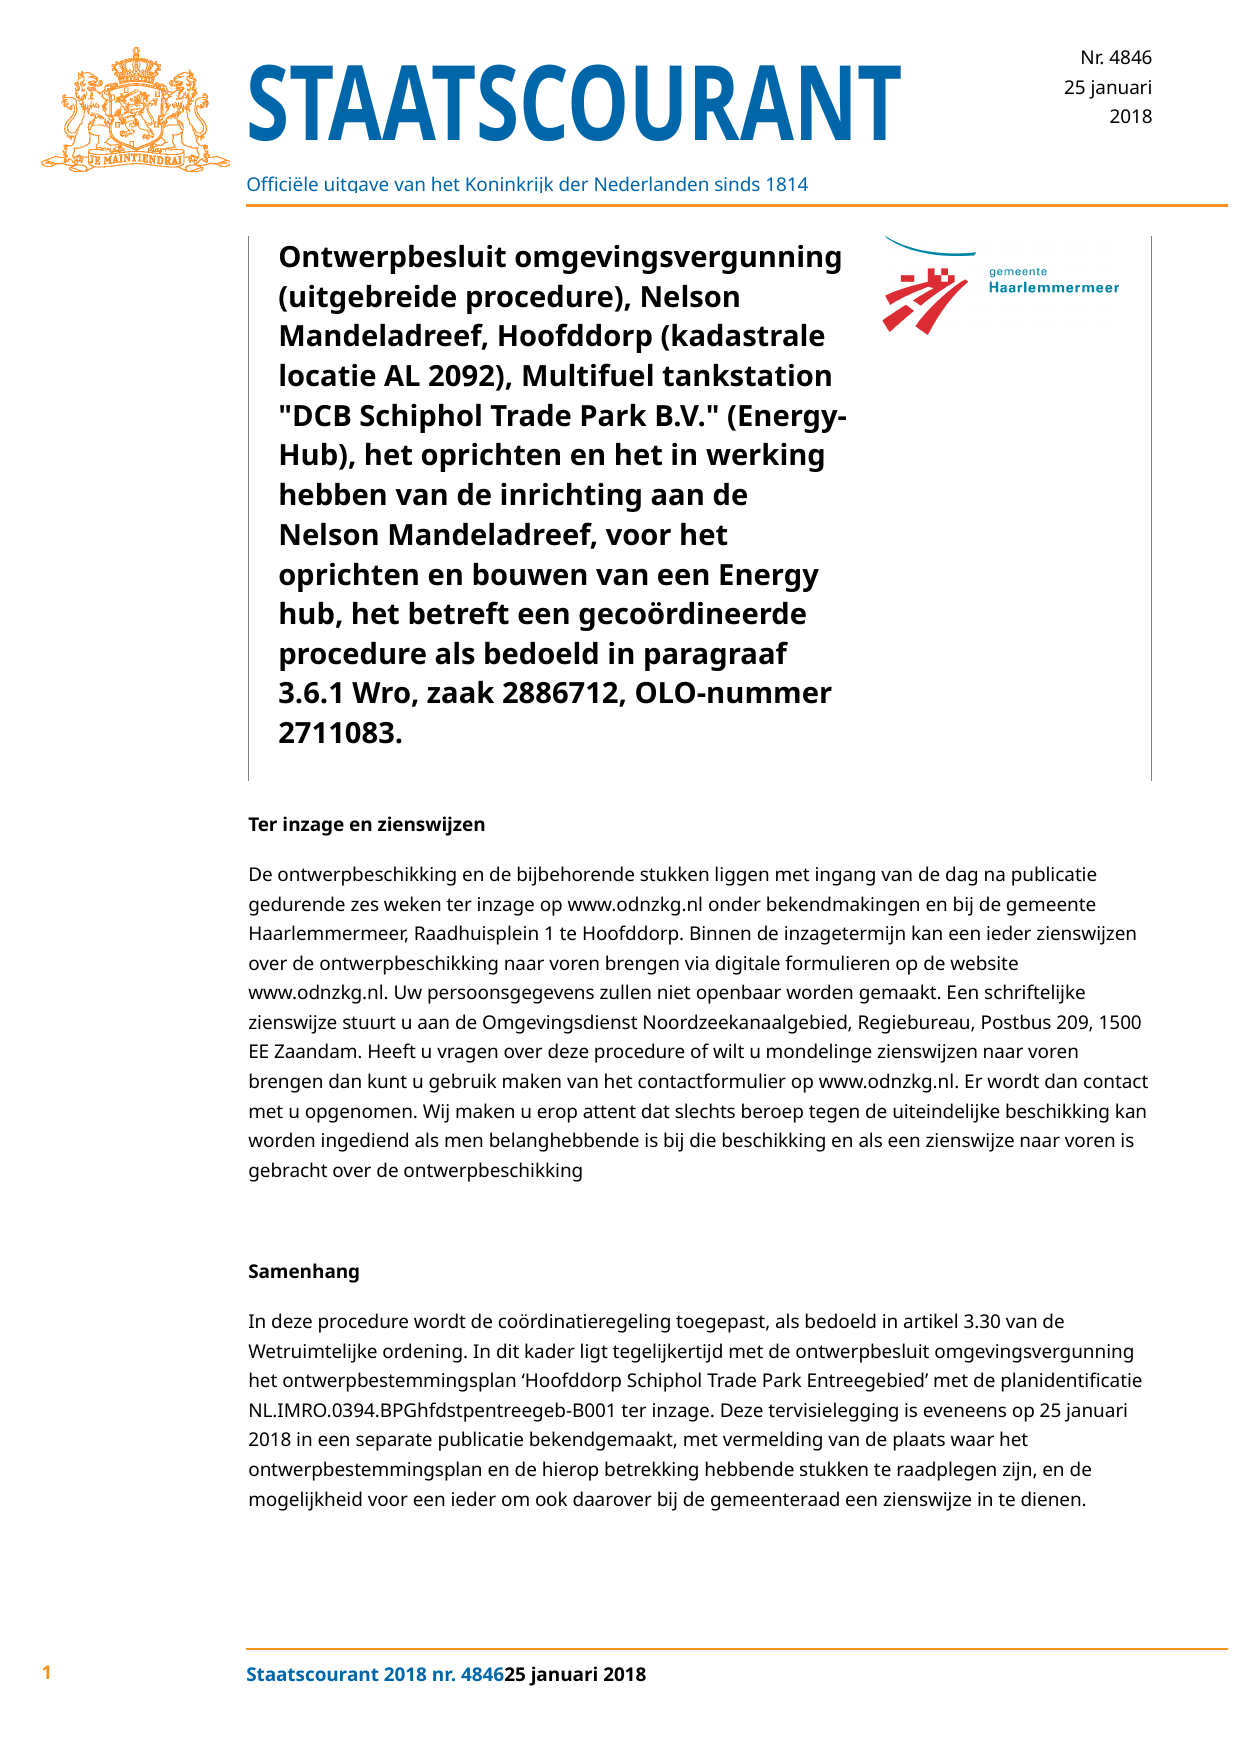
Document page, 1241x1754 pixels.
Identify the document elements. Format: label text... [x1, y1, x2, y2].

text Ter inzage en zienswijzen [248, 811, 1152, 837]
picture [41, 47, 231, 172]
table_header Ontwerpbesluit omgevingsvergunning (uitgebreide procedure), Nelson Mandeladreef, Hoofddorp (kadastrale locatie AL 2092), Multifuel tankstation "DCB Schiphol Trade Park B.V." (Energy-Hub), het oprichten en het in werking hebben van de inrichting aan de Nelson Mandeladreef, voor het oprichten en bouwen van een Energy hub, het betreft een gecoördineerde procedure als bedoeld in paragraaf 3.6.1 Wro, zaak 2886712, OLO-nummer 2711083. [249, 236, 850, 781]
text In deze procedure wordt de coördinatieregeling toegepast, als bedoeld in artikel 3.30 van de Wetruimtelijke ordening. In dit kader ligt tegelijkertijd met de ontwerpbesluit omgevingsvergunning het ontwerpbestemmingsplan ‘Hoofddorp Schiphol Trade Park Entreegebied’ met de planidentificatie NL.IMRO.0394.BPGhfdstpentreegeb-B001 ter inzage. Deze tervisielegging is eveneens op 25 januari 2018 in een separate publicatie bekendgemaakt, met vermelding van de plaats waar het ontwerpbestemmingsplan en de hierop betrekking hebbende stukken te raadplegen zijn, en de mogelijkheid voor een ieder om ook daarover bij de gemeenteraad een zienswijze in te dienen. [248, 1308, 1152, 1512]
text De ontwerpbeschikking en de bijbehorende stukken liggen met ingang van de dag na publicatie gedurende zes weken ter inzage op www.odnzkg.nl onder bekendmakingen en bij de gemeente Haarlemmermeer, Raadhuisplein 1 te Hoofddorp. Binnen de inzagetermijn kan een ieder zienswijzen over de ontwerpbeschikking naar voren brengen via digitale formulieren op de website www.odnzkg.nl. Uw persoonsgegevens zullen niet openbaar worden gemaakt. Een schriftelijke zienswijze stuurt u aan de Omgevingsdienst Noordzeekanaalgebied, Regiebureau, Postbus 209, 1500 EE Zaandam. Heeft u vragen over deze procedure of wilt u mondelinge zienswijzen naar voren brengen dan kunt u gebruik maken van het contactformulier op www.odnzkg.nl. Er wordt dan contact met u opgenomen. Wij maken u erop attent dat slechts beroep tegen de uiteindelijke beschikking kan worden ingediend als men belanghebbende is bij die beschikking en als een zienswijze naar voren is gebracht over de ontwerpbeschikking [248, 861, 1152, 1183]
picture [882, 236, 1119, 335]
text Samenhang [248, 1258, 1152, 1284]
table_header [850, 236, 1151, 781]
